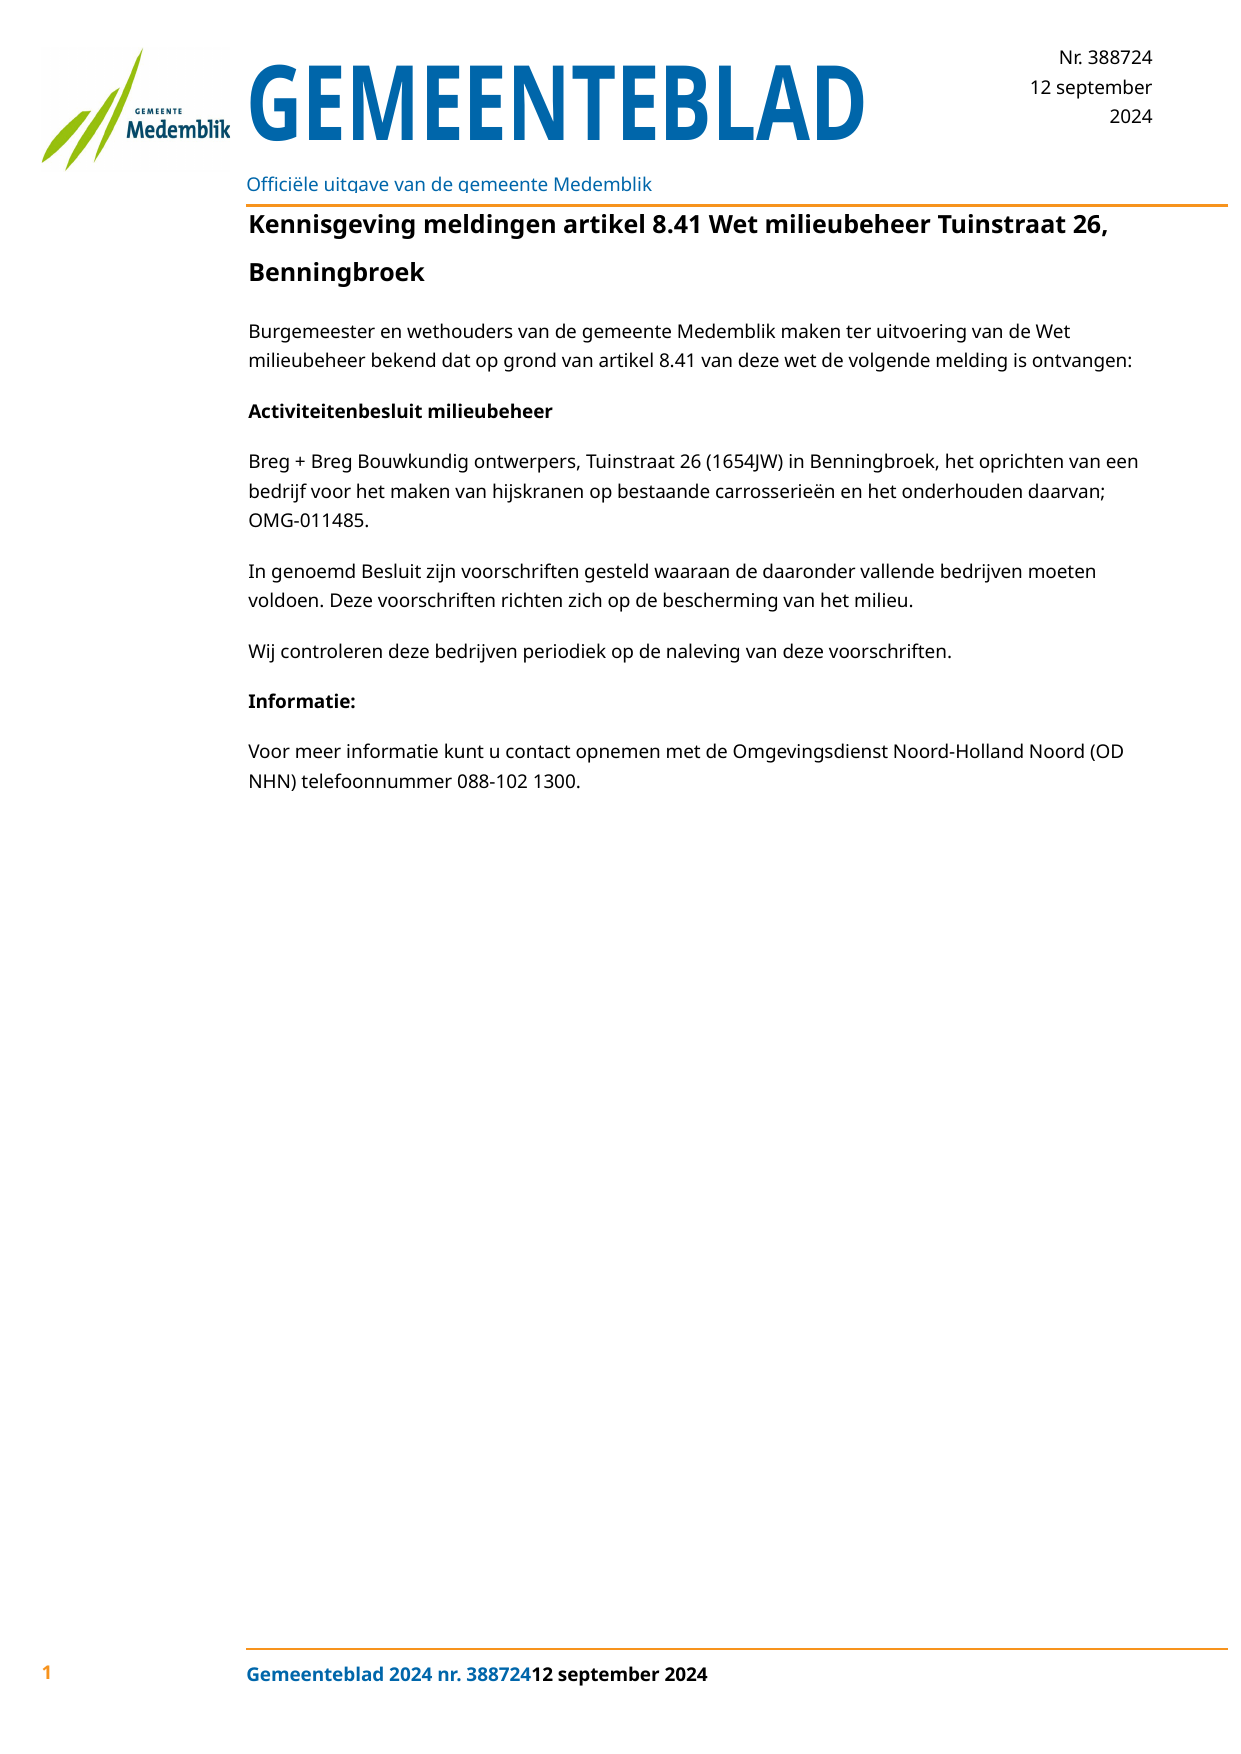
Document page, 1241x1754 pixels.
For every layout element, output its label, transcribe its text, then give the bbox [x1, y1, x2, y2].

text In genoemd Besluit zijn voorschriften gesteld waaraan de daaronder vallende bedrijven moeten voldoen. Deze voorschriften richten zich op de bescherming van het milieu. [248, 558, 1152, 613]
text Kennisgeving meldingen artikel 8.41 Wet milieubeheer Tuinstraat 26, Benningbroek [248, 207, 1152, 288]
picture [41, 47, 231, 172]
text Wij controleren deze bedrijven periodiek op de naleving van deze voorschriften. [248, 638, 1152, 664]
text Burgemeester en wethouders van de gemeente Medemblik maken ter uitvoering van de Wet milieubeheer bekend dat op grond van artikel 8.41 van deze wet de volgende melding is ontvangen: [248, 318, 1152, 373]
text Breg + Breg Bouwkundig ontwerpers, Tuinstraat 26 (1654JW) in Benningbroek, het oprichten van een bedrijf voor het maken van hijskranen op bestaande carrosserieën en het onderhouden daarvan; OMG-011485. [248, 448, 1152, 533]
text Informatie: [248, 688, 1152, 714]
text Activiteitenbesluit milieubeheer [248, 398, 1152, 424]
text Voor meer informatie kunt u contact opnemen met de Omgevingsdienst Noord-Holland Noord (OD NHN) telefoonnummer 088-102 1300. [248, 739, 1152, 794]
